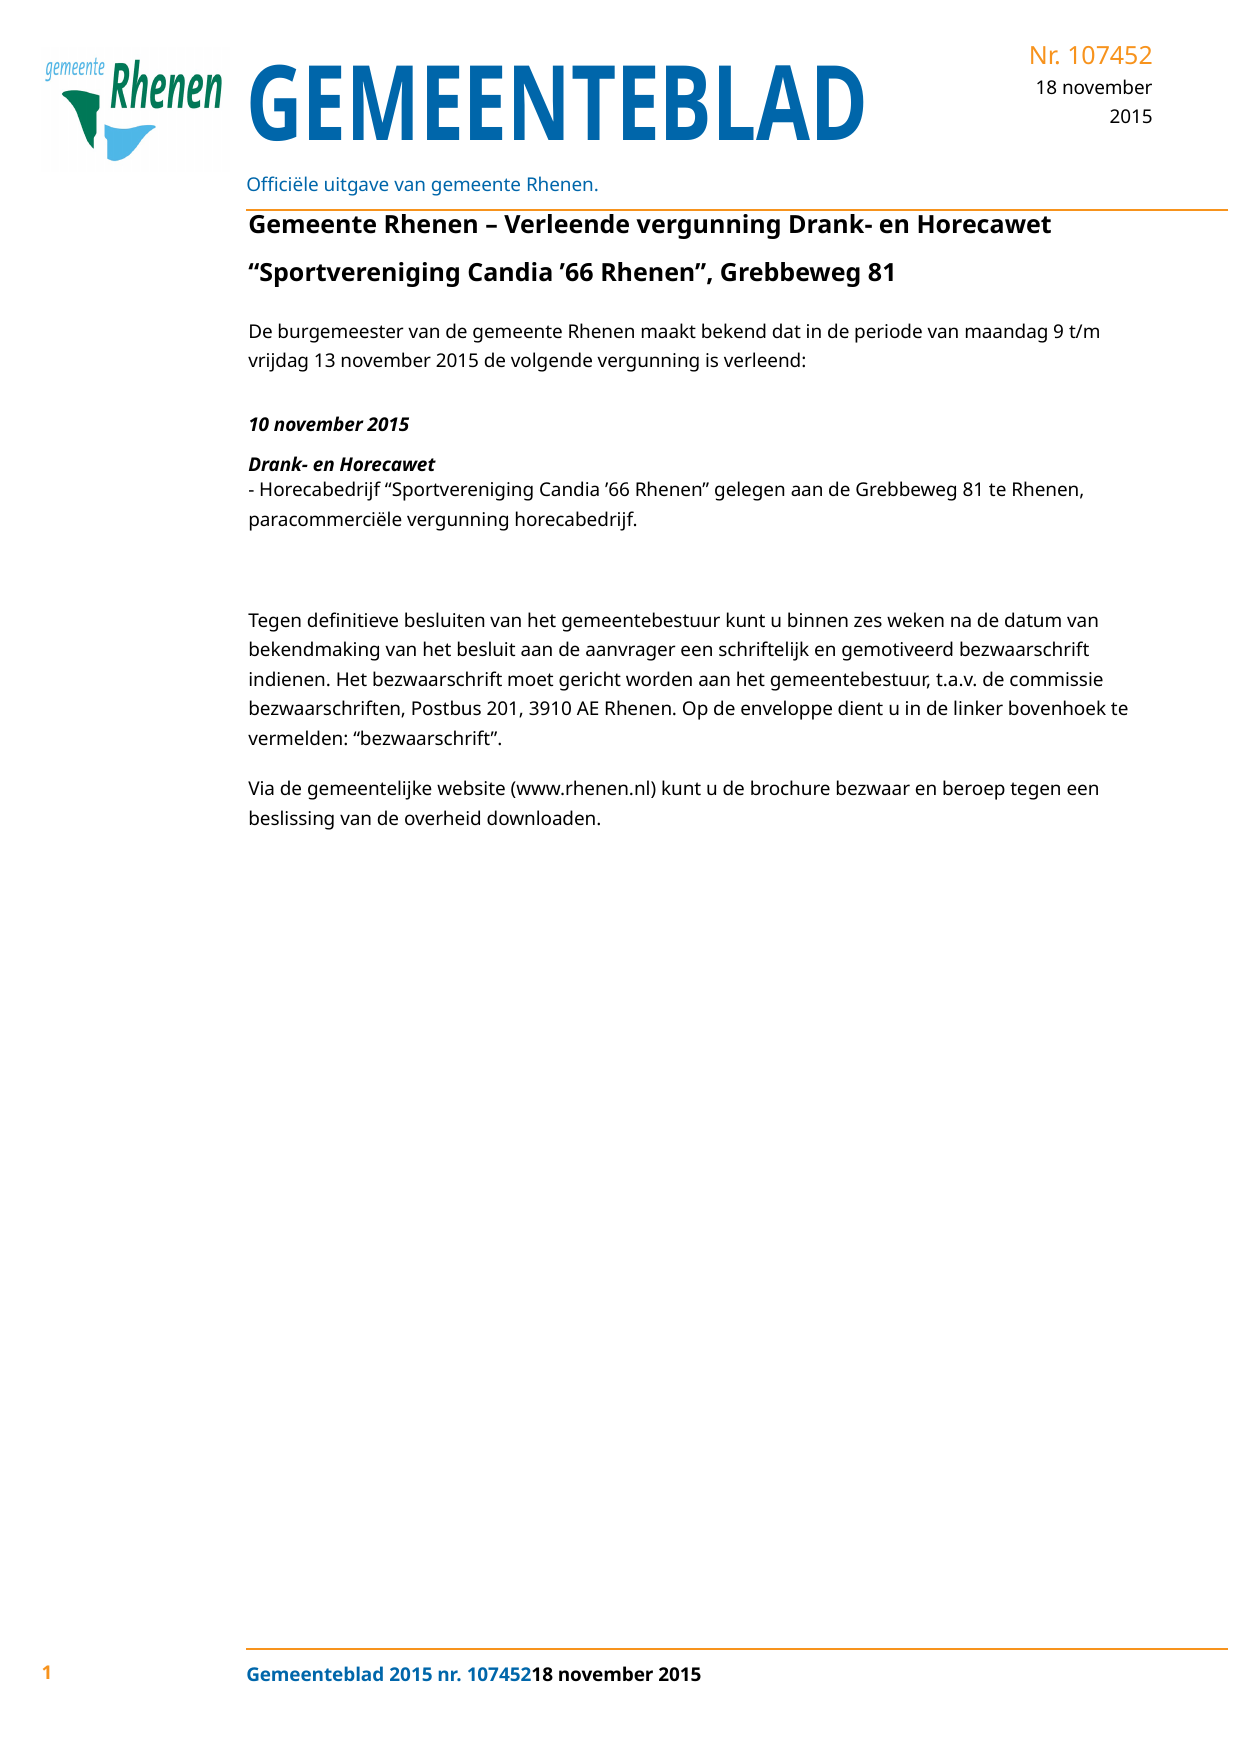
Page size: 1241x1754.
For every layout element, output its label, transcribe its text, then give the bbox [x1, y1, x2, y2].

text Tegen definitieve besluiten van het gemeentebestuur kunt u binnen zes weken na de datum van bekendmaking van het besluit aan de aanvrager een schriftelijk en gemotiveerd bezwaarschrift indienen. Het bezwaarschrift moet gericht worden aan het gemeentebestuur, t.a.v. de commissie bezwaarschriften, Postbus 201, 3910 AE Rhenen. Op de enveloppe dient u in de linker bovenhoek te vermelden: “bezwaarschrift”. [248, 607, 1152, 751]
text 10 november 2015 [248, 411, 1152, 437]
text Drank- en Horecawet [248, 451, 1152, 476]
text De burgemeester van de gemeente Rhenen maakt bekend dat in de periode van maandag 9 t/m vrijdag 13 november 2015 de volgende vergunning is verleend: [248, 318, 1152, 373]
text Gemeente Rhenen – Verleende vergunning Drank- en Horecawet “Sportvereniging Candia ’66 Rhenen”, Grebbeweg 81 [248, 211, 1152, 288]
text - Horecabedrijf “Sportvereniging Candia ’66 Rhenen” gelegen aan de Grebbeweg 81 te Rhenen, paracommerciële vergunning horecabedrijf. [248, 476, 1152, 532]
picture [41, 47, 231, 172]
text Via de gemeentelijke website (www.rhenen.nl) kunt u de brochure bezwaar en beroep tegen een beslissing van de overheid downloaden. [248, 776, 1152, 831]
